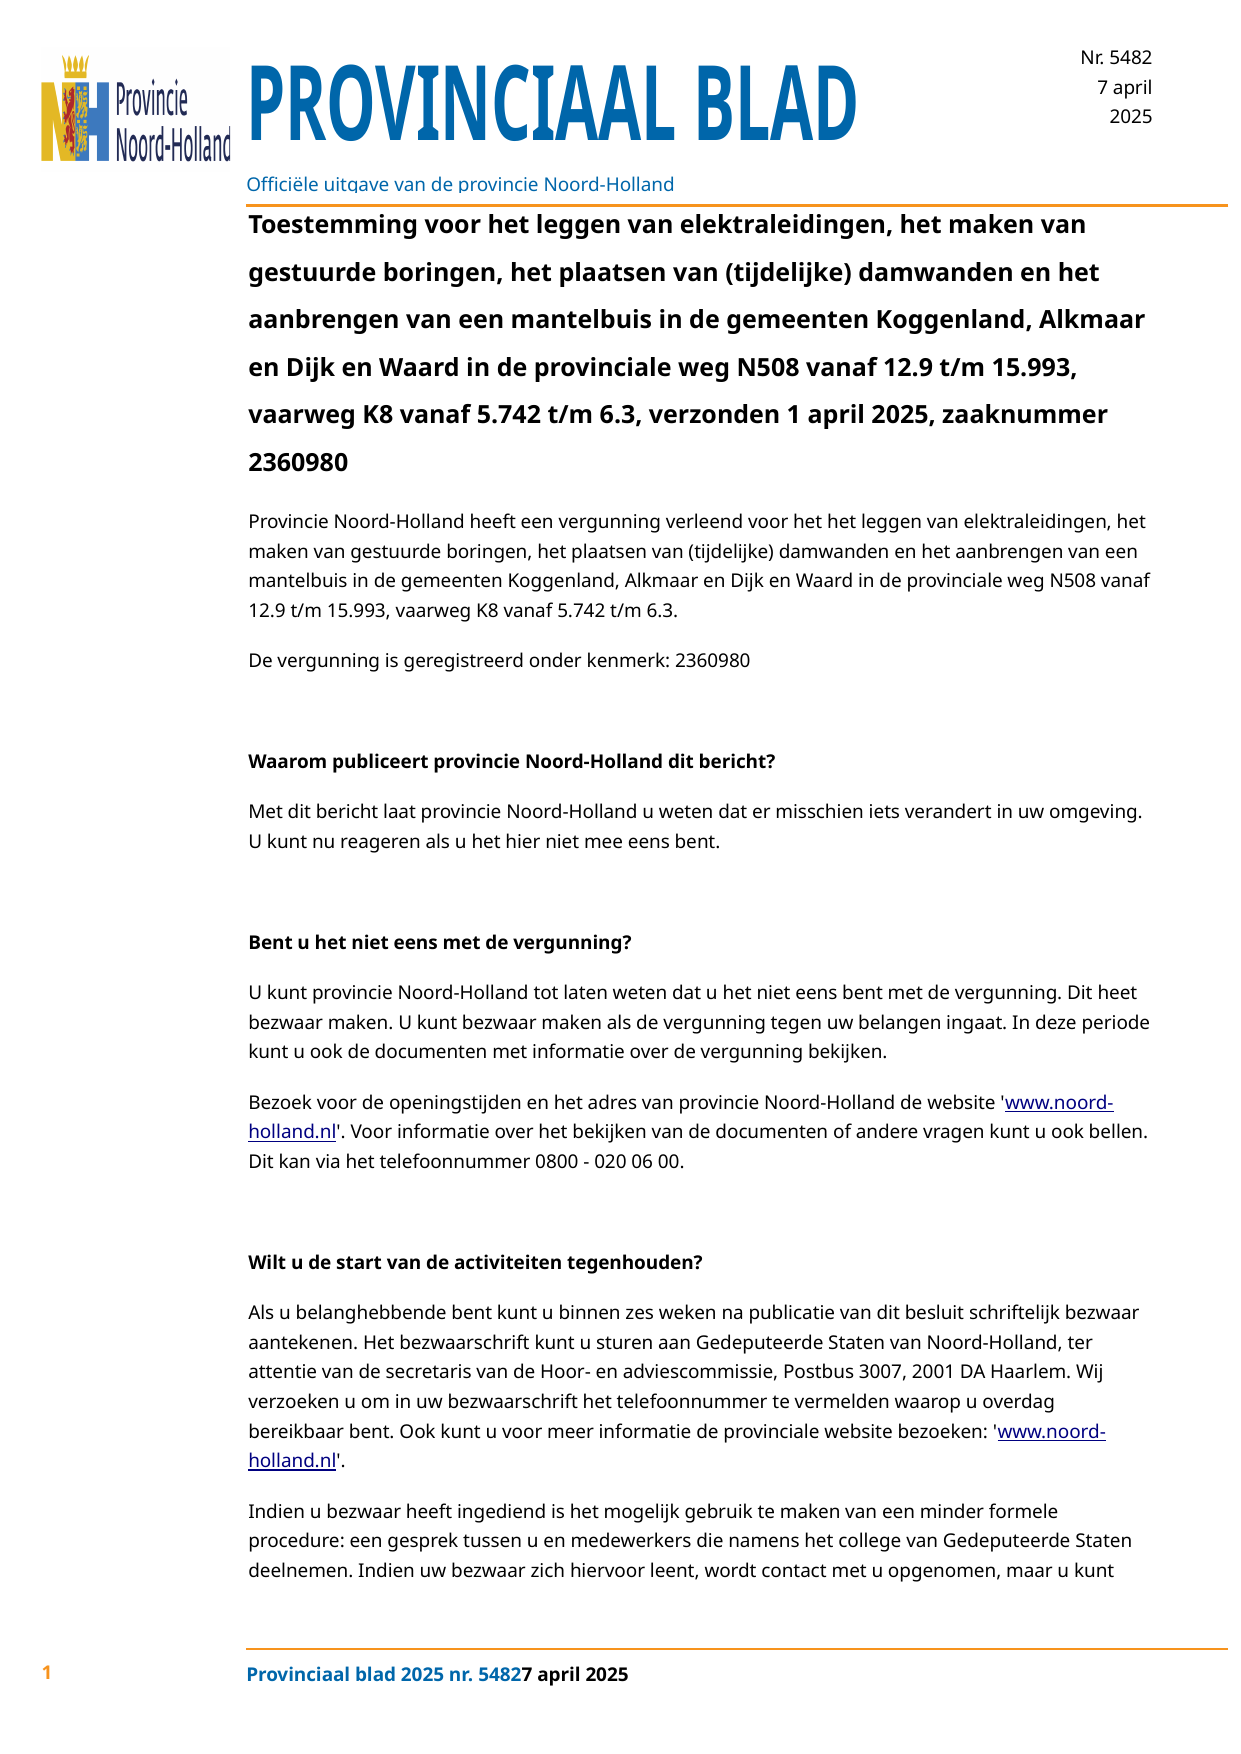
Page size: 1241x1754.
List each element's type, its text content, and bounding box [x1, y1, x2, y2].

text Bent u het niet eens met de vergunning? [248, 929, 1152, 955]
picture [41, 47, 231, 172]
text Waarom publiceert provincie Noord-Holland dit bericht? [248, 748, 1152, 774]
text Provincie Noord-Holland heeft een vergunning verleend voor het het leggen van elektraleidingen, het maken van gestuurde boringen, het plaatsen van (tijdelijke) damwanden en het aanbrengen van een mantelbuis in de gemeenten Koggenland, Alkmaar en Dijk en Waard in de provinciale weg N508 vanaf 12.9 t/m 15.993, vaarweg K8 vanaf 5.742 t/m 6.3. [248, 508, 1152, 623]
text Met dit bericht laat provincie Noord-Holland u weten dat er misschien iets verandert in uw omgeving. U kunt nu reageren als u het hier niet mee eens bent. [248, 799, 1152, 854]
text Toestemming voor het leggen van elektraleidingen, het maken van gestuurde boringen, het plaatsen van (tijdelijke) damwanden en het aanbrengen van een mantelbuis in de gemeenten Koggenland, Alkmaar en Dijk en Waard in de provinciale weg N508 vanaf 12.9 t/m 15.993, vaarweg K8 vanaf 5.742 t/m 6.3, verzonden 1 april 2025, zaaknummer 2360980 [248, 207, 1152, 479]
text Wilt u de start van de activiteiten tegenhouden? [248, 1249, 1152, 1275]
text Als u belanghebbende bent kunt u binnen zes weken na publicatie van dit besluit schriftelijk bezwaar aantekenen. Het bezwaarschrift kunt u sturen aan Gedeputeerde Staten van Noord-Holland, ter attentie van de secretaris van de Hoor- en adviescommissie, Postbus 3007, 2001 DA Haarlem. Wij verzoeken u om in uw bezwaarschrift het telefoonnummer te vermelden waarop u overdag bereikbaar bent. Ook kunt u voor meer informatie de provinciale website bezoeken: 'www.noord-holland.nl'. [248, 1299, 1152, 1473]
text De vergunning is geregistreerd onder kenmerk: 2360980 [248, 647, 1152, 673]
text Indien u bezwaar heeft ingediend is het mogelijk gebruik te maken van een minder formele procedure: een gesprek tussen u en medewerkers die namens het college van Gedeputeerde Staten deelnemen. Indien uw bezwaar zich hiervoor leent, wordt contact met u opgenomen, maar u kunt [248, 1498, 1152, 1583]
text Bezoek voor de openingstijden en het adres van provincie Noord-Holland de website 'www.noord-holland.nl'. Voor informatie over het bekijken van de documenten of andere vragen kunt u ook bellen. Dit kan via het telefoonnummer 0800 - 020 06 00. [248, 1089, 1152, 1174]
text U kunt provincie Noord-Holland tot laten weten dat u het niet eens bent met de vergunning. Dit heet bezwaar maken. U kunt bezwaar maken als de vergunning tegen uw belangen ingaat. In deze periode kunt u ook de documenten met informatie over de vergunning bekijken. [248, 979, 1152, 1064]
